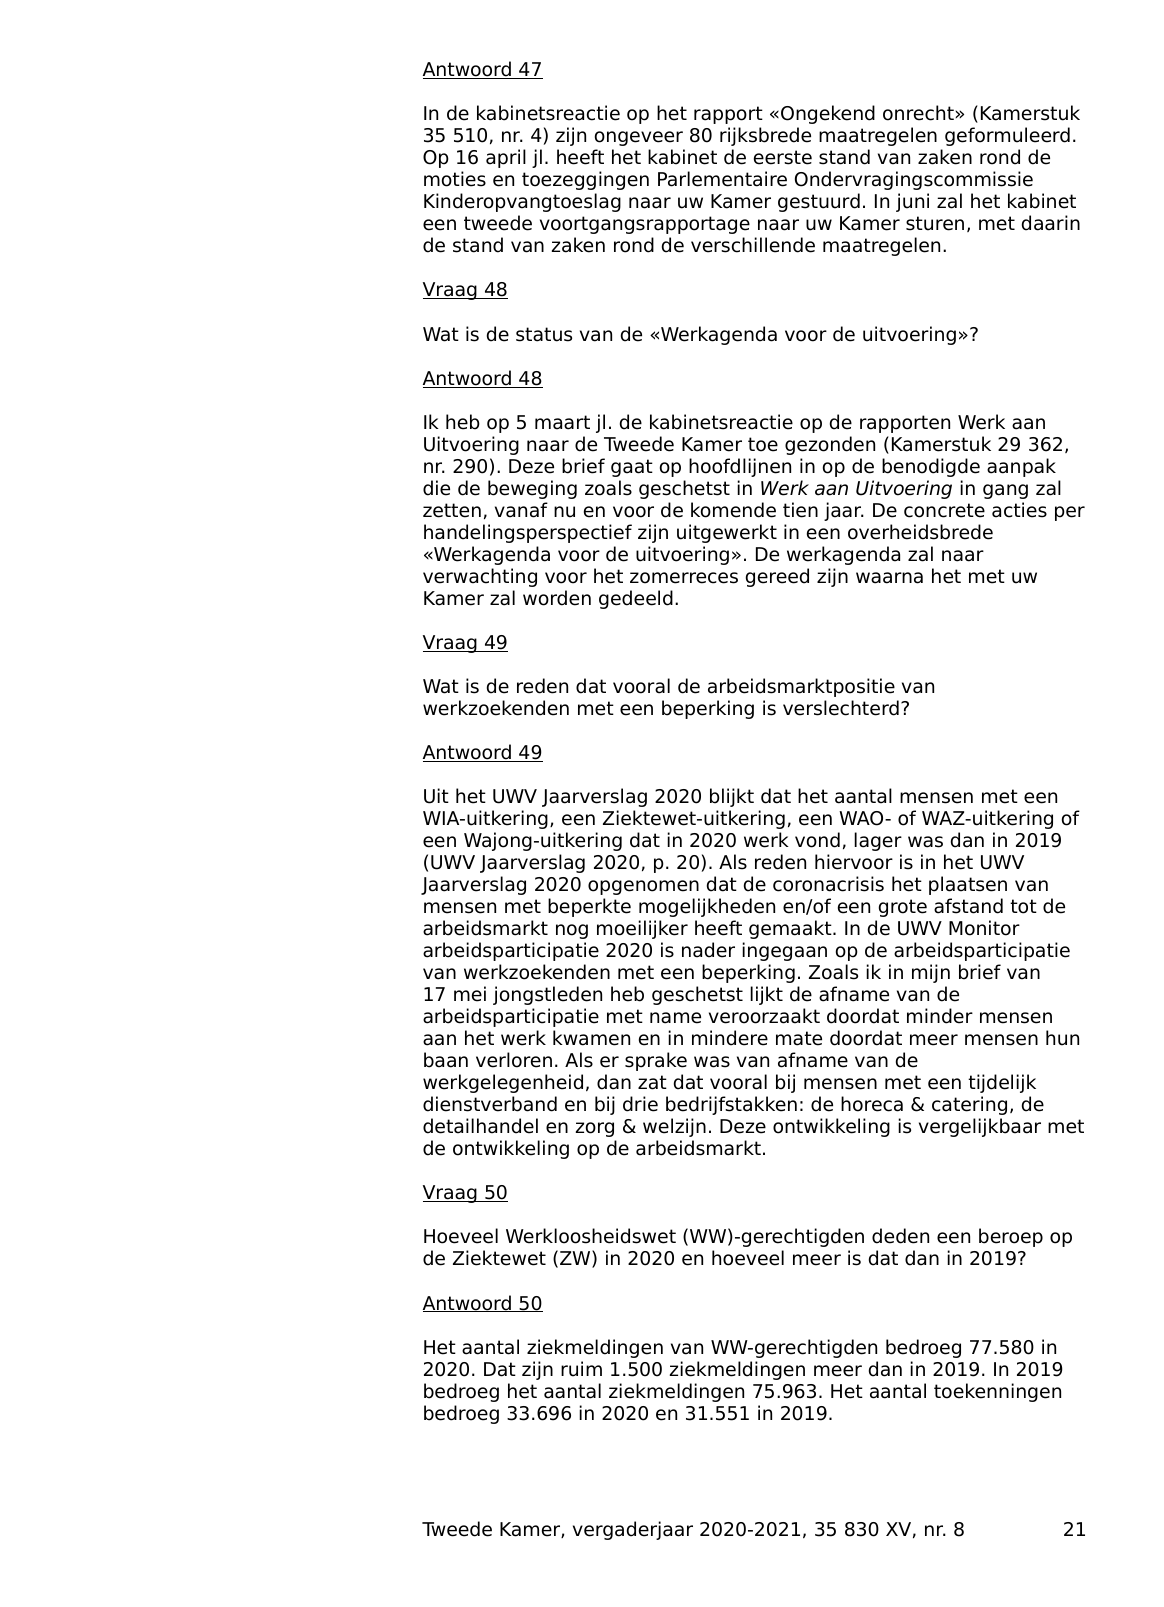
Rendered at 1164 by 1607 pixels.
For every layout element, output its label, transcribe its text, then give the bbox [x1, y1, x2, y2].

subtitle Antwoord 47 [422, 59, 1087, 81]
text Uit het UWV Jaarverslag 2020 blijkt dat het aantal mensen met een WIA-uitkering, een Ziektewet-uitkering, een WAO- of WAZ-uitkering of een Wajong-uitkering dat in 2020 werk vond, lager was dan in 2019 (UWV Jaarverslag 2020, p. 20). Als reden hiervoor is in het UWV Jaarverslag 2020 opgenomen dat de coronacrisis het plaatsen van mensen met beperkte mogelijkheden en/of een grote afstand tot de arbeidsmarkt nog moeilijker heeft gemaakt. In de UWV Monitor arbeidsparticipatie 2020 is nader ingegaan op de arbeidsparticipatie van werkzoekenden met een beperking. Zoals ik in mijn brief van 17 mei jongstleden heb geschetst lijkt de afname van de arbeidsparticipatie met name veroorzaakt doordat minder mensen aan het werk kwamen en in mindere mate doordat meer mensen hun baan verloren. Als er sprake was van afname van de werkgelegenheid, dan zat dat vooral bij mensen met een tijdelijk dienstverband en bij drie bedrijfstakken: de horeca & catering, de detailhandel en zorg & welzijn. Deze ontwikkeling is vergelijkbaar met de ontwikkeling op de arbeidsmarkt. [422, 786, 1087, 1160]
text Wat is de status van de «Werkagenda voor de uitvoering»? [422, 323, 1087, 345]
text In de kabinetsreactie op het rapport «Ongekend onrecht» (Kamerstuk 35 510, nr. 4) zijn ongeveer 80 rijksbrede maatregelen geformuleerd. Op 16 april jl. heeft het kabinet de eerste stand van zaken rond de moties en toezeggingen Parlementaire Ondervragingscommissie Kinderopvangtoeslag naar uw Kamer gestuurd. In juni zal het kabinet een tweede voortgangsrapportage naar uw Kamer sturen, met daarin de stand van zaken rond de verschillende maatregelen. [422, 103, 1087, 257]
text Hoeveel Werkloosheidswet (WW)-gerechtigden deden een beroep op de Ziektewet (ZW) in 2020 en hoeveel meer is dat dan in 2019? [422, 1226, 1087, 1270]
subtitle Antwoord 50 [422, 1292, 1087, 1314]
text Wat is de reden dat vooral de arbeidsmarktpositie van werkzoekenden met een beperking is verslechterd? [422, 676, 1087, 720]
subtitle Vraag 50 [422, 1182, 1087, 1204]
subtitle Vraag 49 [422, 632, 1087, 654]
subtitle Vraag 48 [422, 279, 1087, 301]
text Het aantal ziekmeldingen van WW-gerechtigden bedroeg 77.580 in 2020. Dat zijn ruim 1.500 ziekmeldingen meer dan in 2019. In 2019 bedroeg het aantal ziekmeldingen 75.963. Het aantal toekenningen bedroeg 33.696 in 2020 en 31.551 in 2019. [422, 1337, 1087, 1424]
subtitle Antwoord 49 [422, 742, 1087, 764]
subtitle Antwoord 48 [422, 368, 1087, 389]
text Ik heb op 5 maart jl. de kabinetsreactie op de rapporten Werk aan Uitvoering naar de Tweede Kamer toe gezonden (Kamerstuk 29 362, nr. 290). Deze brief gaat op hoofdlijnen in op de benodigde aanpak die de beweging zoals geschetst in Werk aan Uitvoering in gang zal zetten, vanaf nu en voor de komende tien jaar. De concrete acties per handelingsperspectief zijn uitgewerkt in een overheidsbrede «Werkagenda voor de uitvoering». De werkagenda zal naar verwachting voor het zomerreces gereed zijn waarna het met uw Kamer zal worden gedeeld. [422, 412, 1087, 609]
